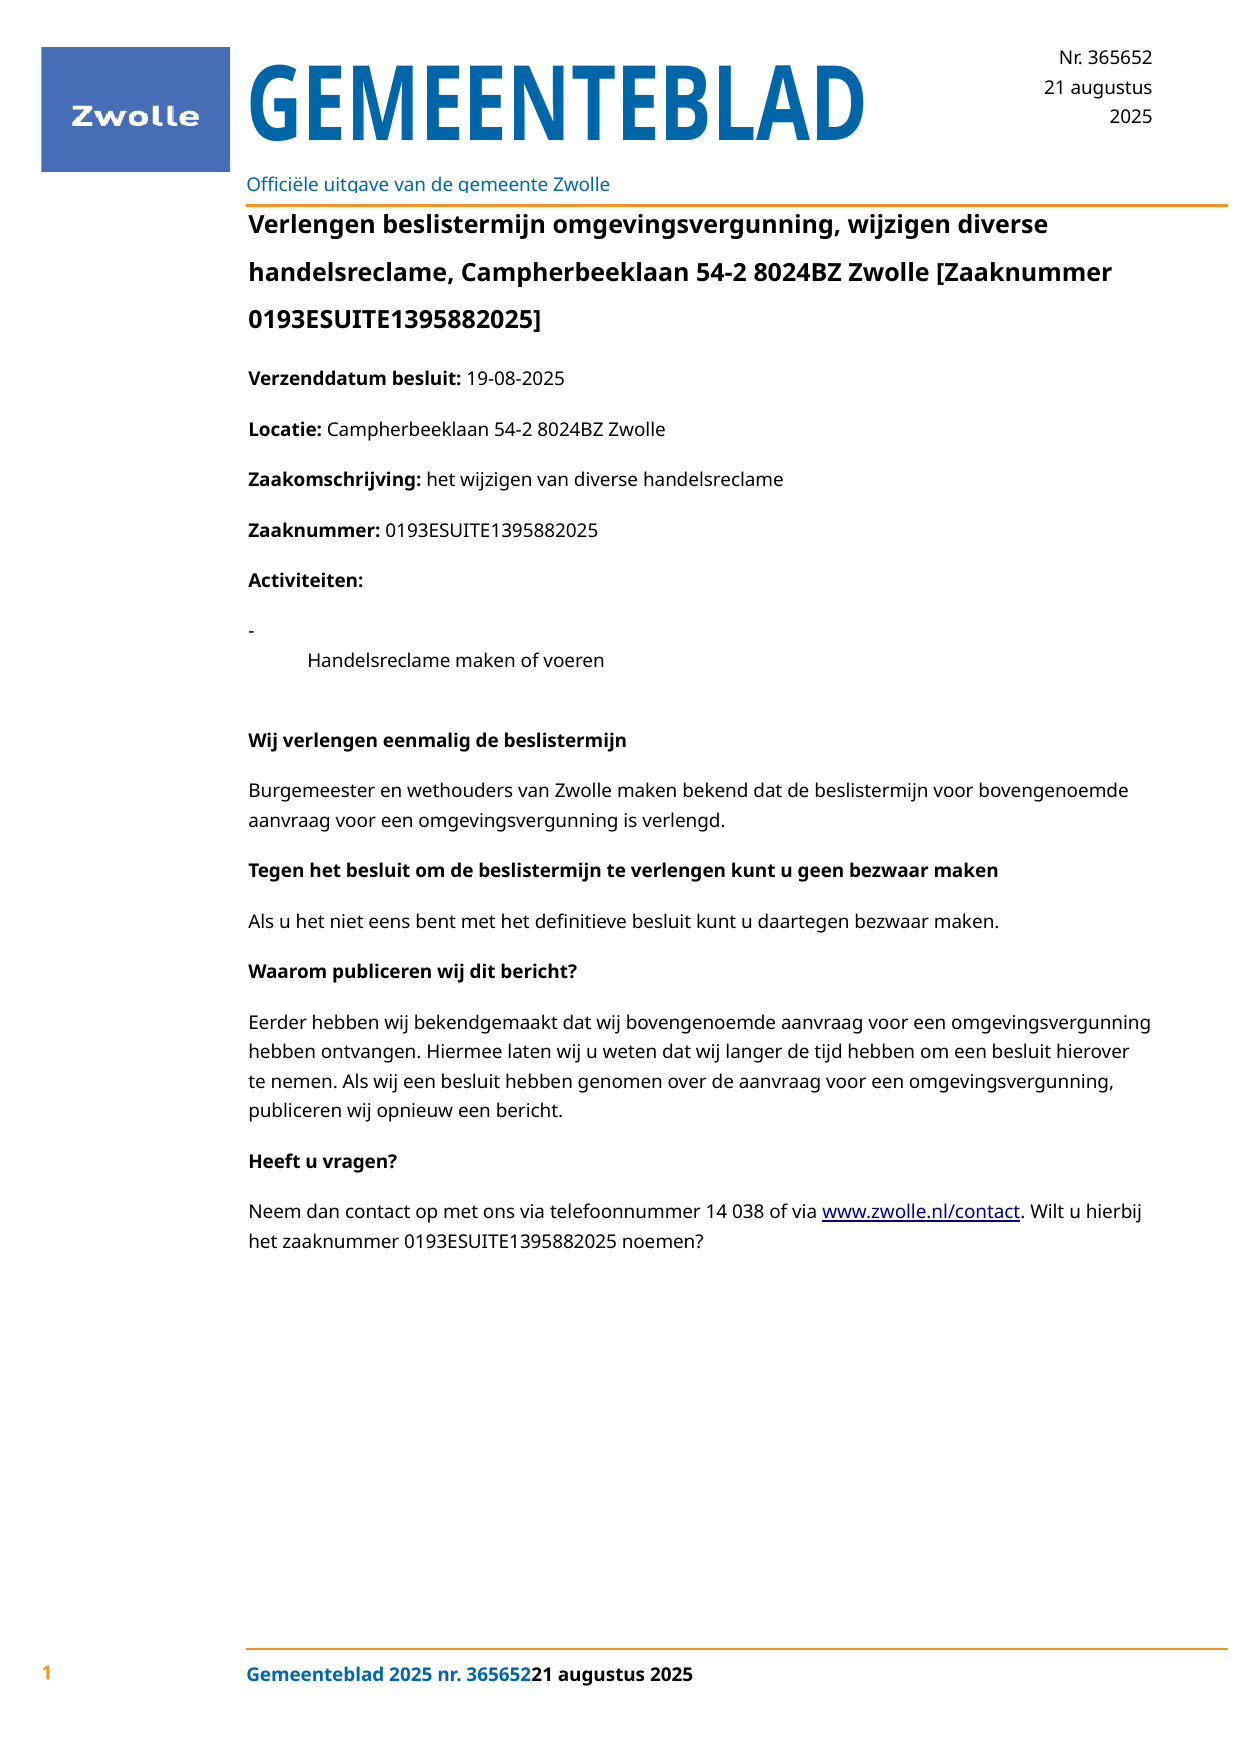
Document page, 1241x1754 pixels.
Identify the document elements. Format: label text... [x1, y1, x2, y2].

text Neem dan contact op met ons via telefoonnummer 14 038 of via www.zwolle.nl/contact. Wilt u hierbij het zaaknummer 0193ESUITE1395882025 noemen? [248, 1198, 1152, 1254]
text Burgemeester en wethouders van Zwolle maken bekend dat de beslistermijn voor bovengenoemde aanvraag voor een omgevingsvergunning is verlengd. [248, 778, 1152, 833]
text Zaakomschrijving: het wijzigen van diverse handelsreclame [248, 466, 1152, 492]
text Als u het niet eens bent met het definitieve besluit kunt u daartegen bezwaar maken. [248, 908, 1152, 934]
text Verlengen beslistermijn omgevingsvergunning, wijzigen diverse handelsreclame, Campherbeeklaan 54-2 8024BZ Zwolle [Zaaknummer 0193ESUITE1395882025] [248, 207, 1152, 336]
text Activiteiten: [248, 567, 1152, 593]
text Wij verlengen eenmalig de beslistermijn [248, 727, 1152, 753]
text Zaaknummer: 0193ESUITE1395882025 [248, 517, 1152, 542]
text Tegen het besluit om de beslistermijn te verlengen kunt u geen bezwaar maken [248, 858, 1152, 883]
picture [41, 47, 231, 172]
text Locatie: Campherbeeklaan 54-2 8024BZ Zwolle [248, 416, 1152, 442]
text Eerder hebben wij bekendgemaakt dat wij bovengenoemde aanvraag voor een omgevingsvergunning hebben ontvangen. Hiermee laten wij u weten dat wij langer de tijd hebben om een besluit hierover te nemen. Als wij een besluit hebben genomen over de aanvraag voor een omgevingsvergunning, publiceren wij opnieuw een bericht. [248, 1009, 1152, 1123]
list Handelsreclame maken of voeren [248, 647, 1152, 673]
text Waarom publiceren wij dit bericht? [248, 958, 1152, 984]
text Heeft u vragen? [248, 1148, 1152, 1174]
text Verzenddatum besluit: 19-08-2025 [248, 366, 1152, 391]
